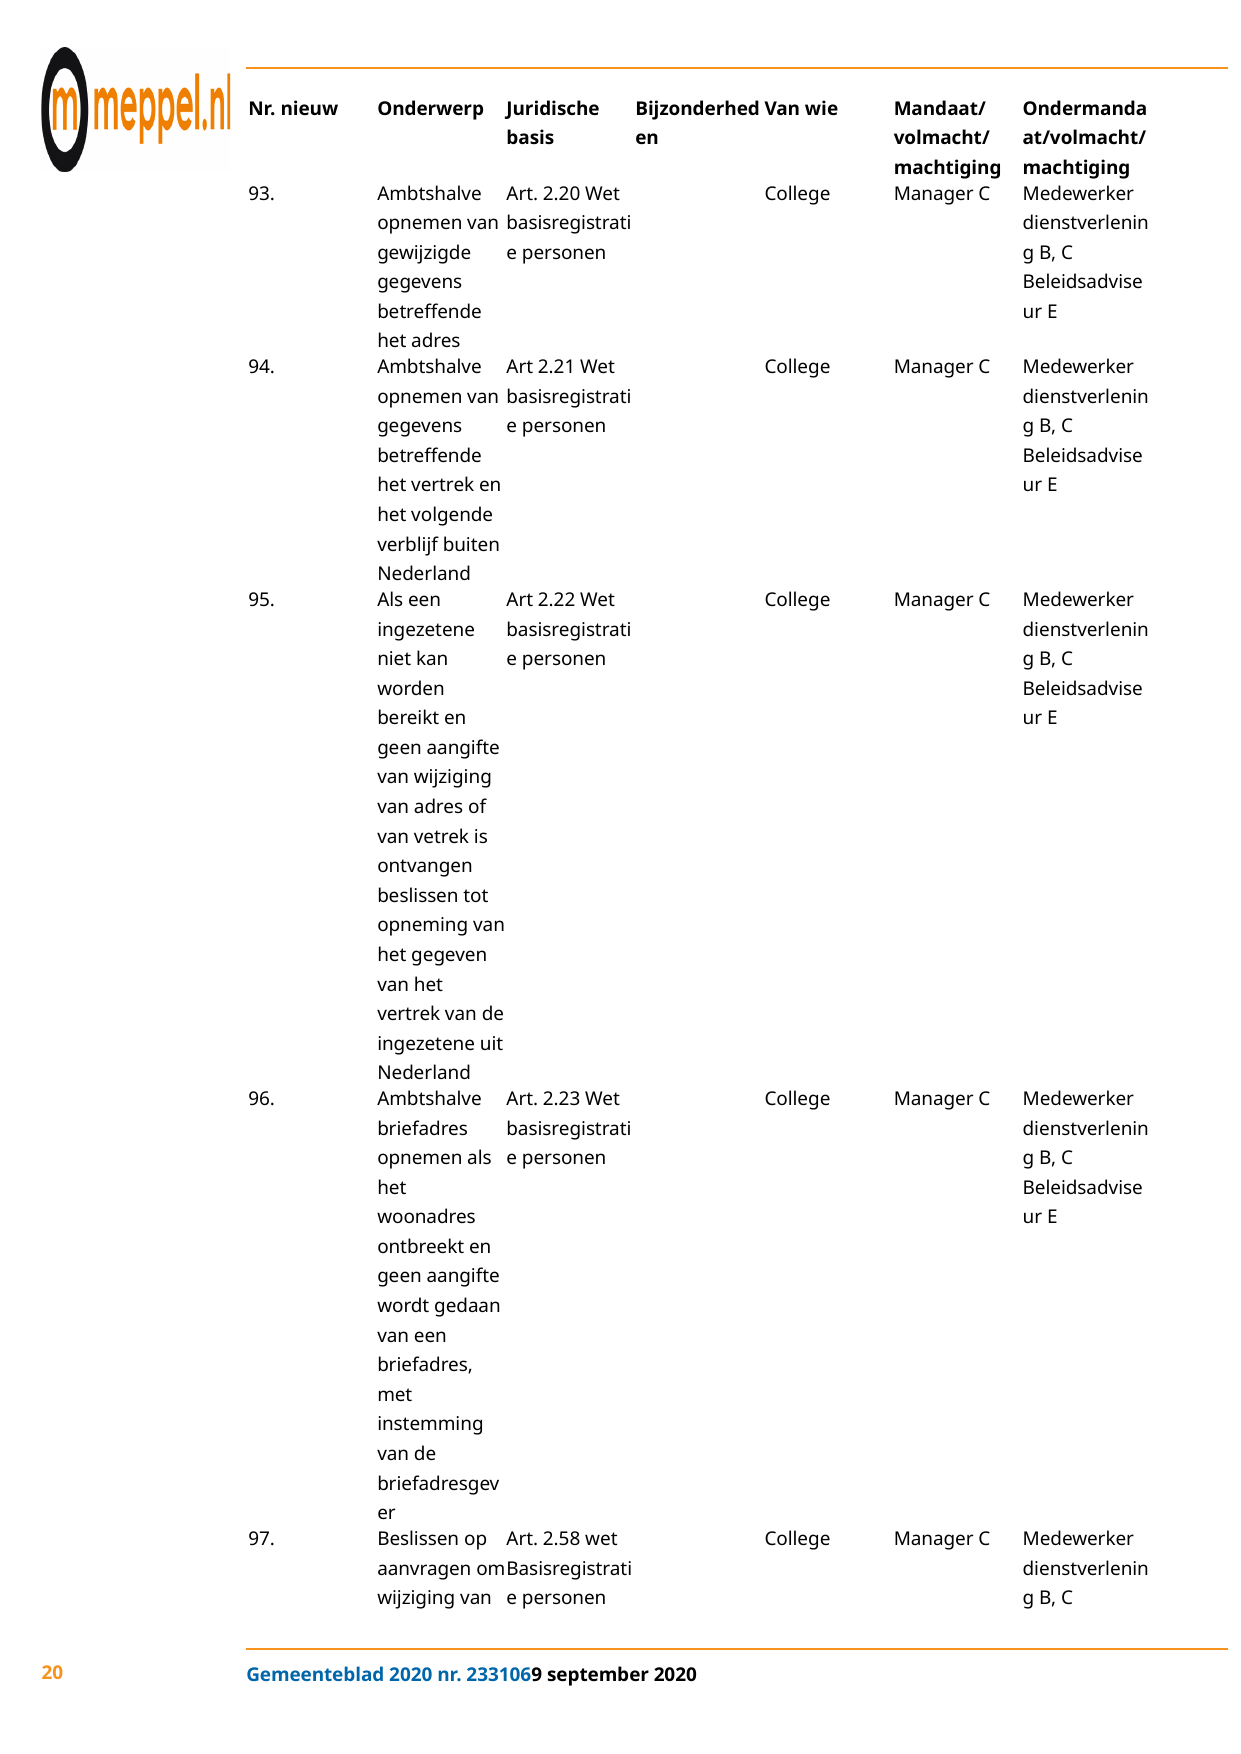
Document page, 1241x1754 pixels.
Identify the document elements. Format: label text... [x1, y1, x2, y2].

table_cell Medewerker dienstverlening B, C [1023, 1525, 1152, 1610]
table_cell [248, 353, 377, 586]
table_cell Medewerker dienstverlening B, C Beleidsadviseur E [1023, 1085, 1152, 1525]
table_cell Art. 2.58 wet Basisregistratie personen [506, 1525, 635, 1610]
table_header Onderwerp [377, 95, 506, 180]
table_cell Medewerker dienstverlening B, C Beleidsadviseur E [1023, 586, 1152, 1085]
table_header Juridische basis [506, 95, 635, 180]
table_cell [635, 353, 764, 586]
table_cell [248, 1085, 377, 1525]
table_cell Art. 2.23 Wet basisregistratie personen [506, 1085, 635, 1525]
table_cell College [764, 353, 893, 586]
table_cell Manager C [894, 353, 1022, 586]
table_cell Art 2.21 Wet basisregistratie personen [506, 353, 635, 586]
table_cell Medewerker dienstverlening B, C Beleidsadviseur E [1023, 180, 1152, 353]
table_cell Manager C [894, 180, 1022, 353]
table_cell [248, 1525, 377, 1610]
table_cell [248, 180, 377, 353]
table_cell [635, 1525, 764, 1610]
table_cell Ambtshalve opnemen van gewijzigde gegevens betreffende het adres [377, 180, 506, 353]
table_cell Ambtshalve opnemen van gegevens betreffende het vertrek en het volgende verblijf buiten Nederland [377, 353, 506, 586]
table_cell Manager C [894, 1085, 1022, 1525]
table_header Mandaat/volmacht/machtiging [894, 95, 1022, 180]
table_cell College [764, 586, 893, 1085]
table_cell [248, 586, 377, 1085]
table_header Ondermandaat/volmacht/ machtiging [1023, 95, 1152, 180]
table_cell Art. 2.20 Wet basisregistratie personen [506, 180, 635, 353]
table_cell [635, 586, 764, 1085]
table_cell College [764, 1525, 893, 1610]
table_cell Manager C [894, 586, 1022, 1085]
table_header Van wie [764, 95, 893, 180]
table_cell College [764, 1085, 893, 1525]
table_cell Beslissen op aanvragen om wijziging van [377, 1525, 506, 1610]
table_cell Als een ingezetene niet kan worden bereikt en geen aangifte van wijziging van adres of van vetrek is ontvangen beslissen tot opneming van het gegeven van het vertrek van de ingezetene uit Nederland [377, 586, 506, 1085]
table_cell Art 2.22 Wet basisregistratie personen [506, 586, 635, 1085]
table_cell Ambtshalve briefadres opnemen als het woonadres ontbreekt en geen aangifte wordt gedaan van een briefadres, met instemming van de briefadresgever [377, 1085, 506, 1525]
table_header Nr. nieuw [248, 95, 377, 180]
table_cell College [764, 180, 893, 353]
table_cell Medewerker dienstverlening B, C Beleidsadviseur E [1023, 353, 1152, 586]
table_cell [635, 1085, 764, 1525]
table_cell [635, 180, 764, 353]
picture [41, 47, 231, 172]
table_cell Manager C [894, 1525, 1022, 1610]
table_header Bijzonderheden [635, 95, 764, 180]
